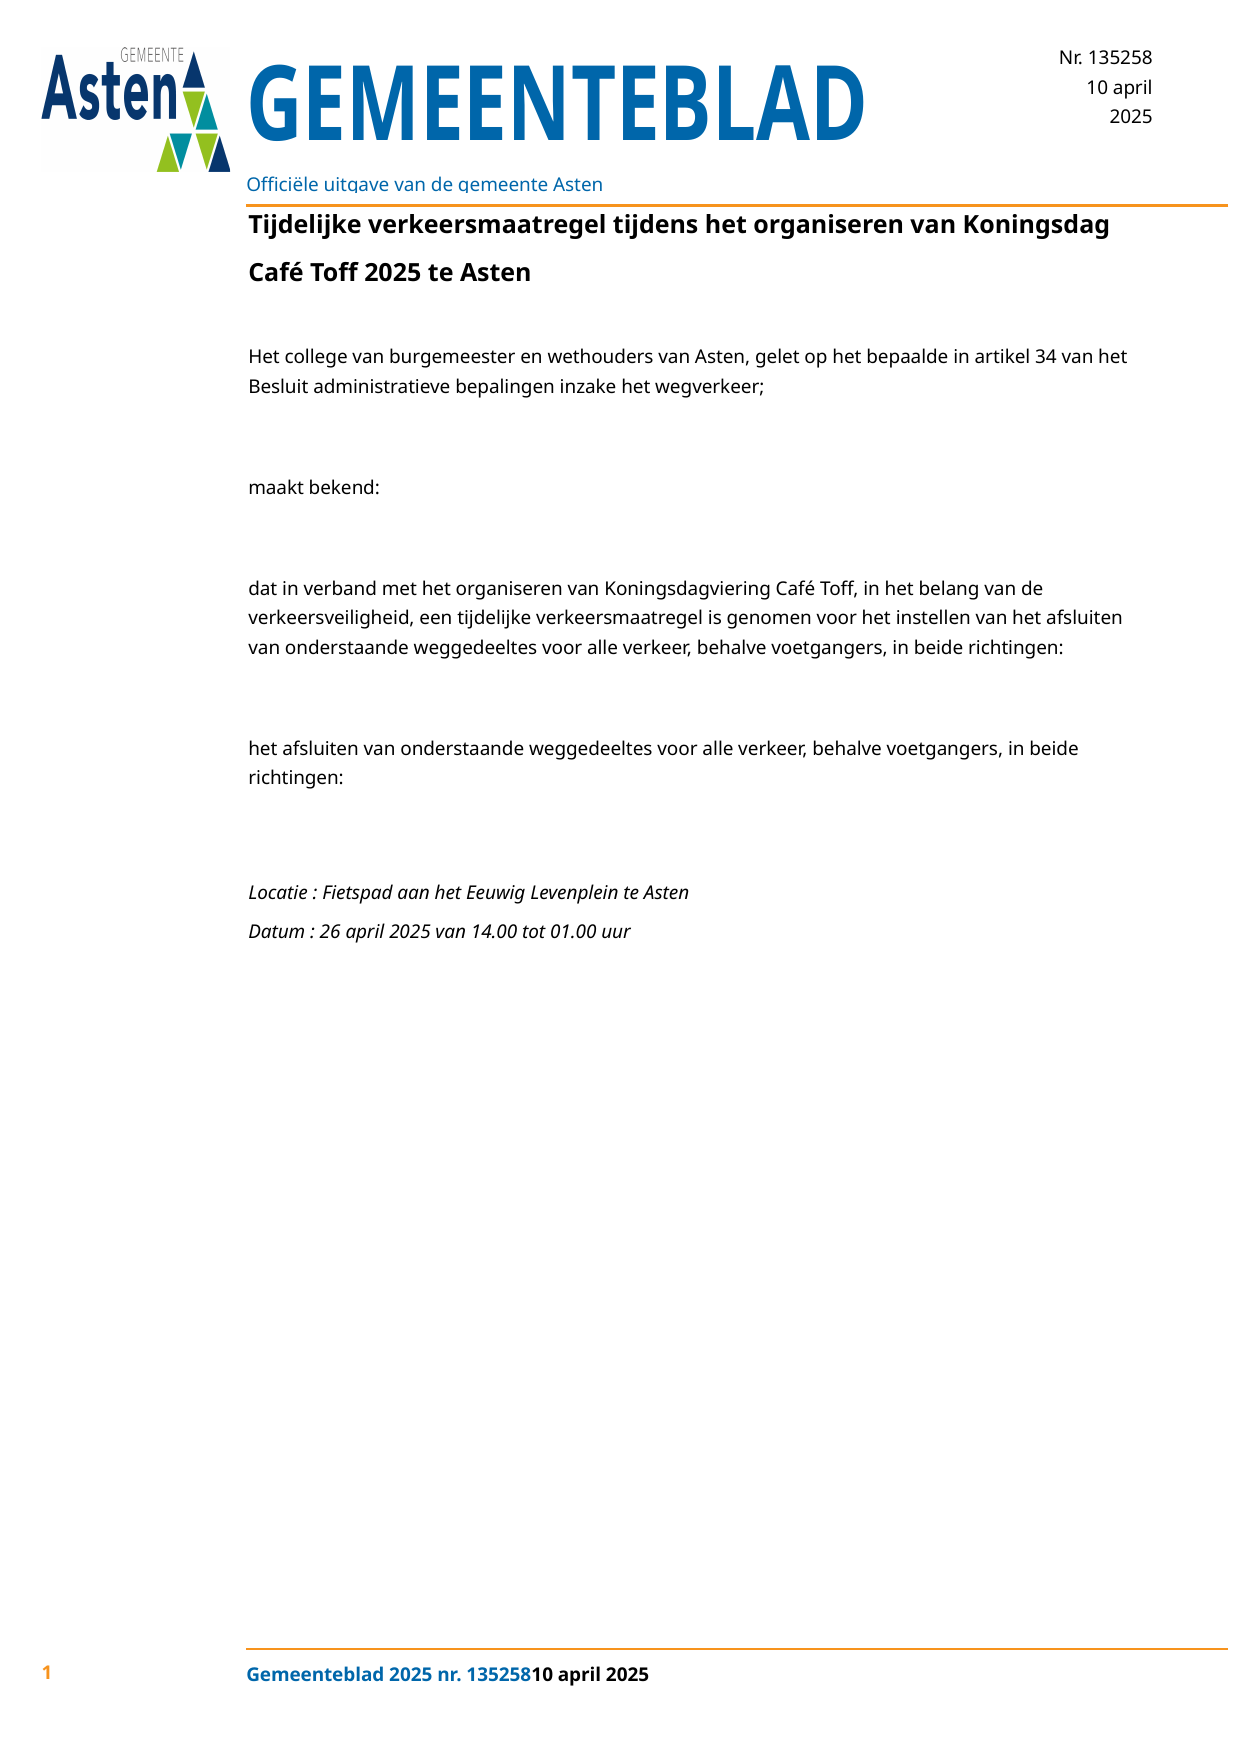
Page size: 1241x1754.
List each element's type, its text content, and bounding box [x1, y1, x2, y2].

text Datum : 26 april 2025 van 14.00 tot 01.00 uur [248, 918, 1152, 944]
text Het college van burgemeester en wethouders van Asten, gelet op het bepaalde in artikel 34 van het Besluit administratieve bepalingen inzake het wegverkeer; [248, 344, 1152, 399]
text Locatie : Fietspad aan het Eeuwig Levenplein te Asten [248, 879, 1152, 904]
text maakt bekend: [248, 474, 1152, 500]
picture [41, 47, 231, 172]
text dat in verband met het organiseren van Koningsdagviering Café Toff, in het belang van de verkeersveiligheid, een tijdelijke verkeersmaatregel is genomen voor het instellen van het afsluiten van onderstaande weggedeeltes voor alle verkeer, behalve voetgangers, in beide richtingen: [248, 575, 1152, 660]
text Tijdelijke verkeersmaatregel tijdens het organiseren van Koningsdag Café Toff 2025 te Asten [248, 207, 1152, 288]
text het afsluiten van onderstaande weggedeeltes voor alle verkeer, behalve voetgangers, in beide richtingen: [248, 735, 1152, 790]
